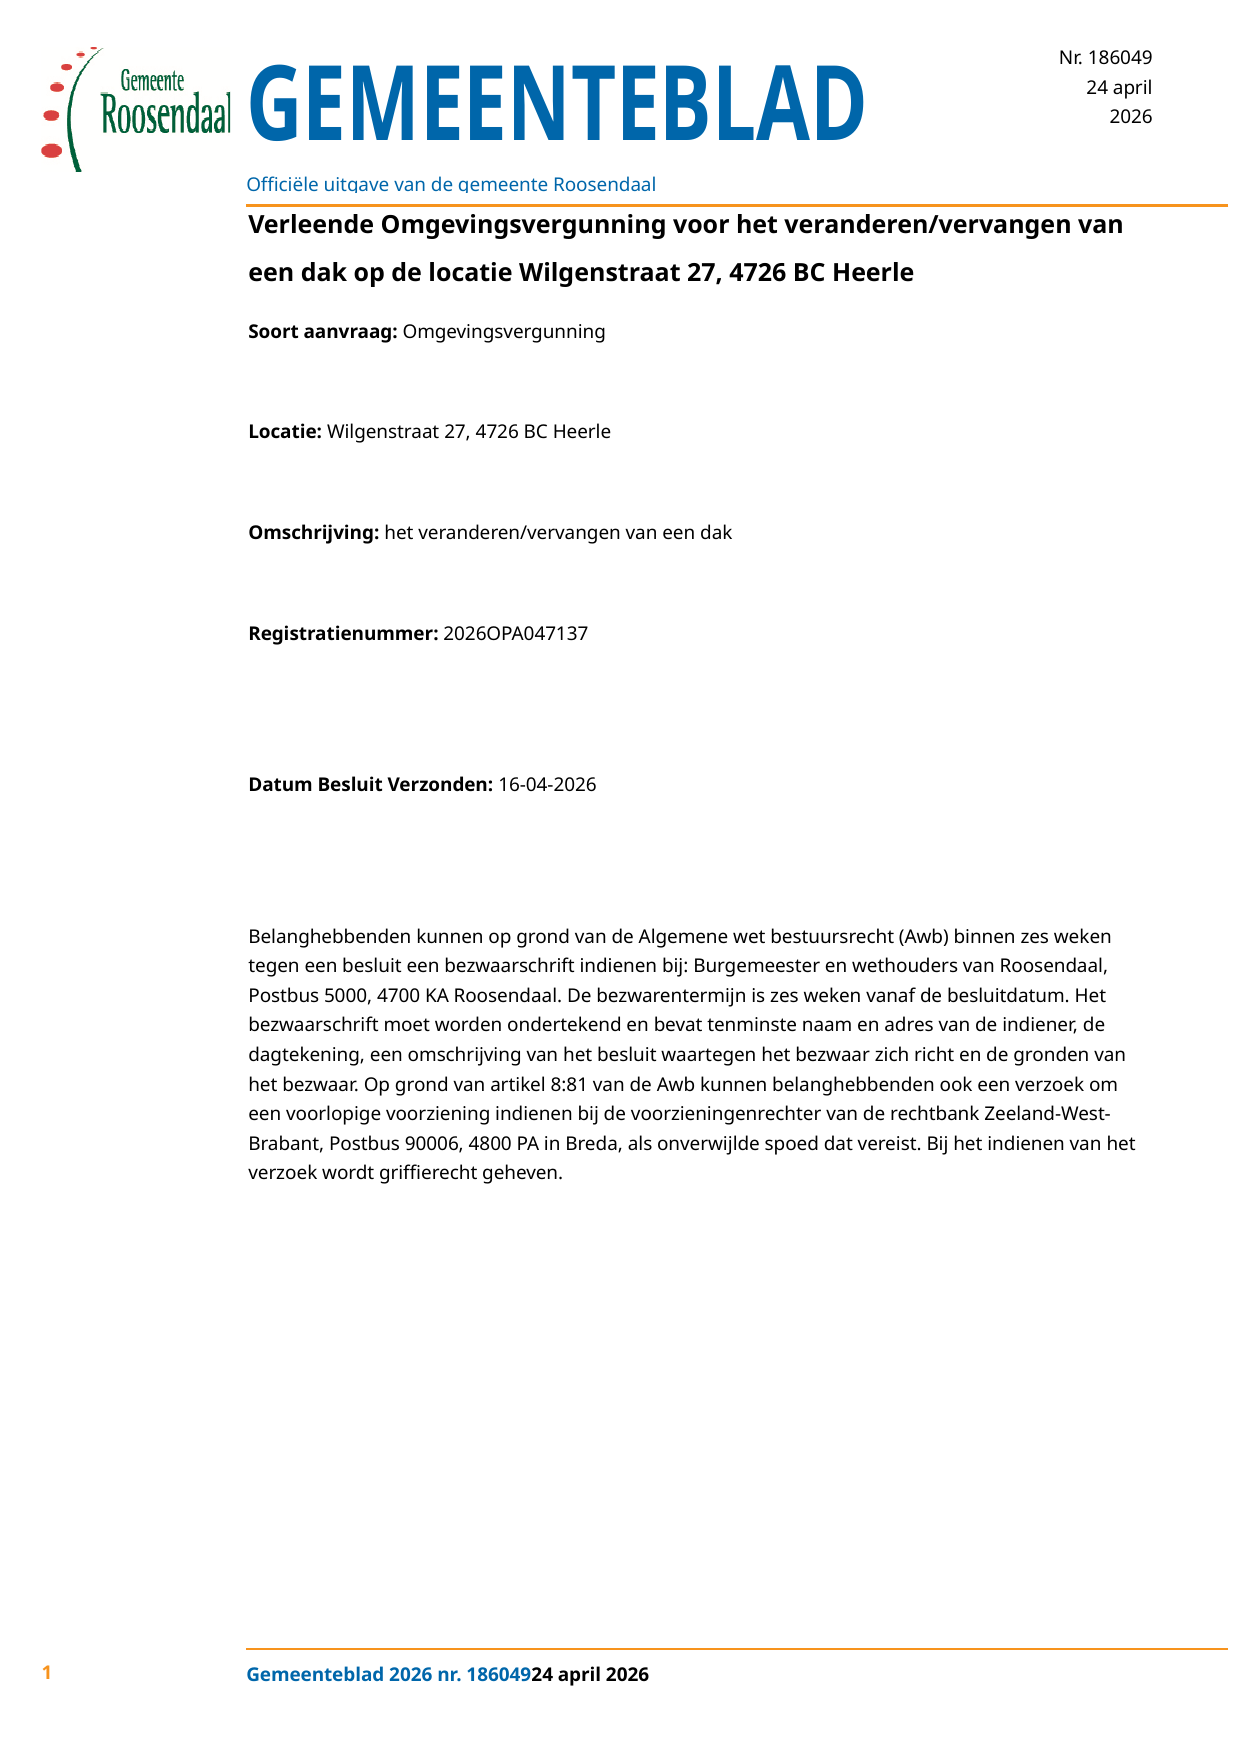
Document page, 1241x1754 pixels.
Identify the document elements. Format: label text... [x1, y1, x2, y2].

text Omschrijving: het veranderen/vervangen van een dak [248, 519, 1152, 545]
picture [41, 47, 231, 172]
text Datum Besluit Verzonden: 16-04-2026 [248, 772, 1152, 797]
text Registratienummer: 2026OPA047137 [248, 620, 1152, 646]
text Soort aanvraag: Omgevingsvergunning [248, 318, 1152, 344]
text Belanghebbenden kunnen op grond van de Algemene wet bestuursrecht (Awb) binnen zes weken tegen een besluit een bezwaarschrift indienen bij: Burgemeester en wethouders van Roosendaal, Postbus 5000, 4700 KA Roosendaal. De bezwarentermijn is zes weken vanaf de besluitdatum. Het bezwaarschrift moet worden ondertekend en bevat tenminste naam en adres van de indiener, de dagtekening, een omschrijving van het besluit waartegen het bezwaar zich richt en de gronden van het bezwaar. Op grond van artikel 8:81 van de Awb kunnen belanghebbenden ook een verzoek om een voorlopige voorziening indienen bij de voorzieningenrechter van de rechtbank Zeeland-West-Brabant, Postbus 90006, 4800 PA in Breda, als onverwijlde spoed dat vereist. Bij het indienen van het verzoek wordt griffierecht geheven. [248, 923, 1152, 1185]
text Locatie: Wilgenstraat 27, 4726 BC Heerle [248, 419, 1152, 444]
text Verleende Omgevingsvergunning voor het veranderen/vervangen van een dak op de locatie Wilgenstraat 27, 4726 BC Heerle [248, 207, 1152, 288]
